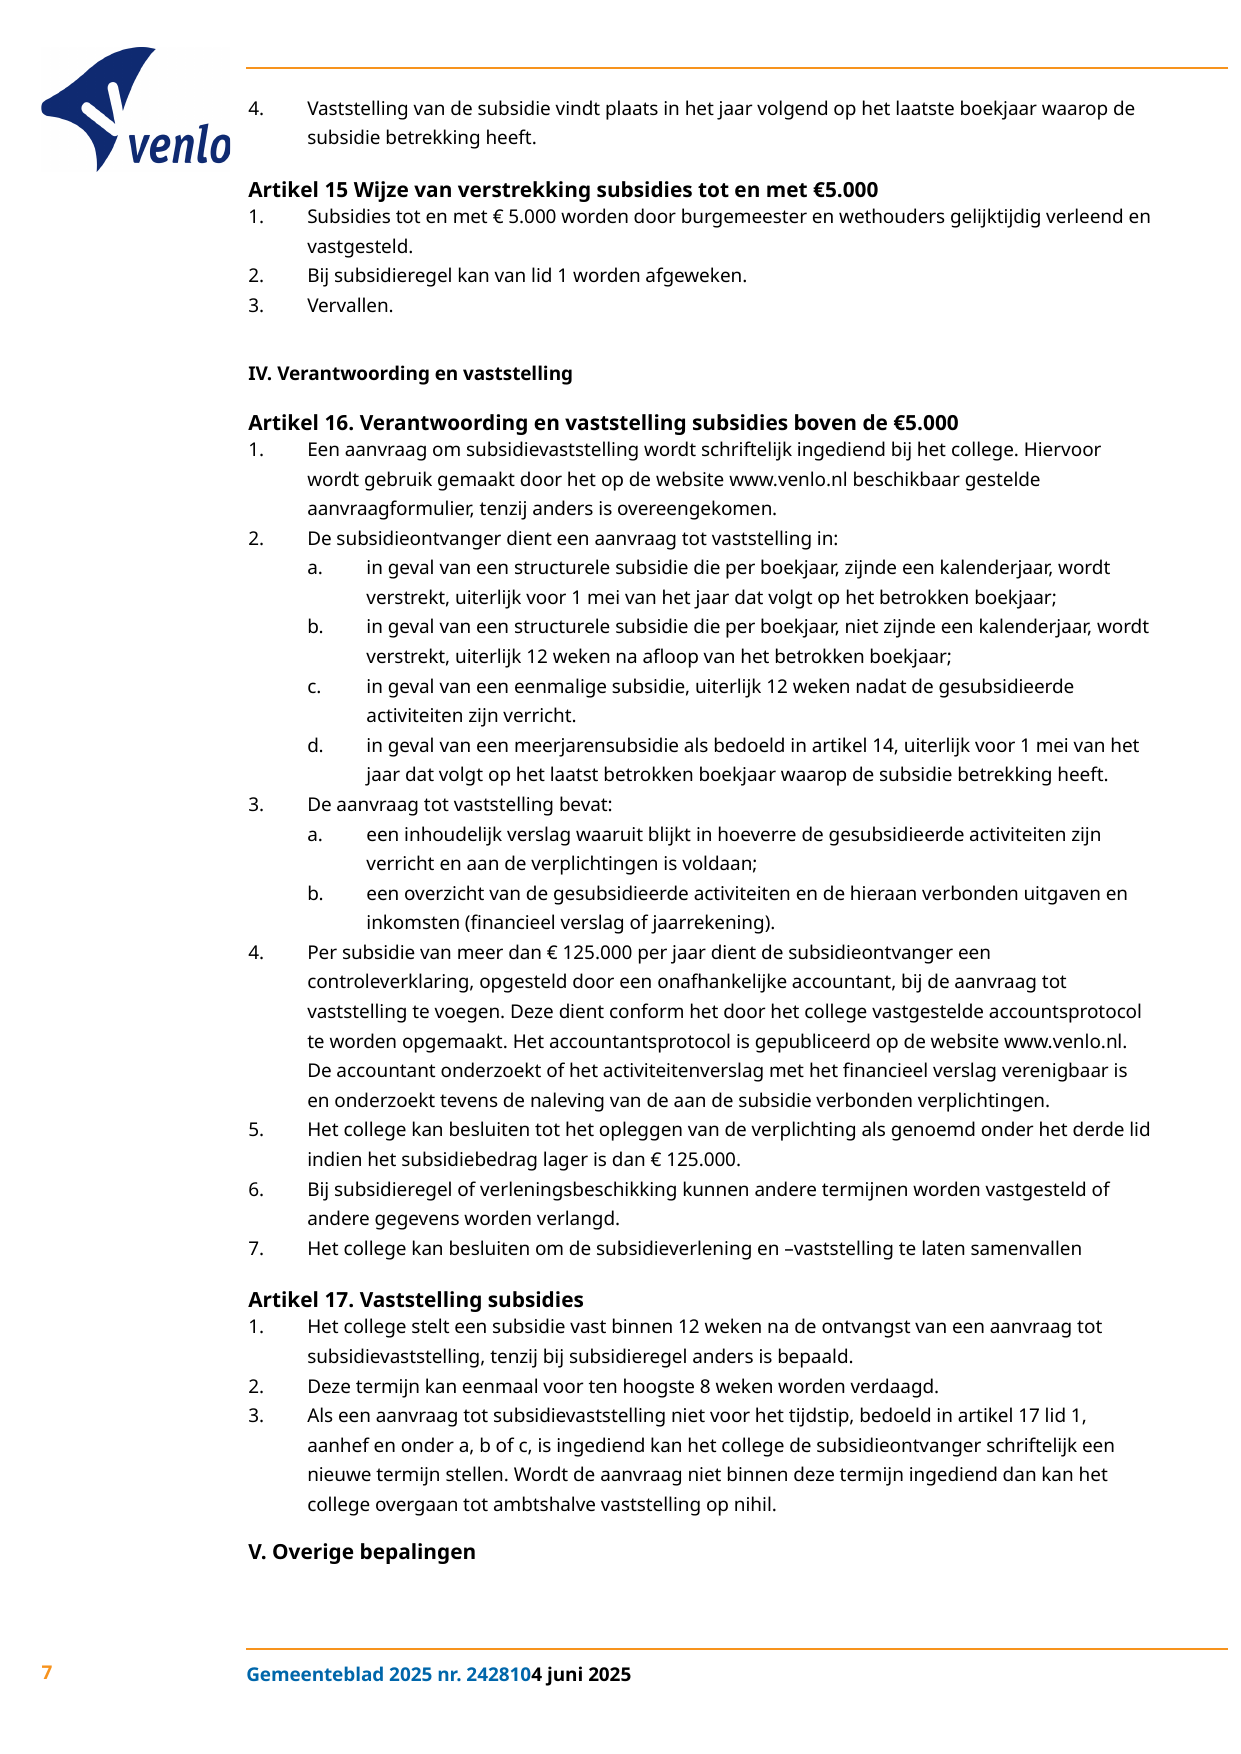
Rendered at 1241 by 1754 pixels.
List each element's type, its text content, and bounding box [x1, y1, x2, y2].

list Het college kan besluiten om de subsidieverlening en –vaststelling te laten samenvallen [248, 1235, 1152, 1261]
text Artikel 17. Vaststelling subsidies [248, 1285, 1152, 1314]
list De aanvraag tot vaststelling bevat: [248, 791, 1152, 817]
text Artikel 15 Wijze van verstrekking subsidies tot en met €5.000 [248, 175, 1152, 203]
list Als een aanvraag tot subsidievaststelling niet voor het tijdstip, bedoeld in artikel 17 lid 1, aanhef en onder a, b of c, is ingediend kan het college de subsidieontvanger schriftelijk een nieuwe termijn stellen. Wordt de aanvraag niet binnen deze termijn ingediend dan kan het college overgaan tot ambtshalve vaststelling op nihil. [248, 1402, 1152, 1517]
list Vervallen. [248, 292, 1152, 318]
text Artikel 16. Verantwoording en vaststelling subsidies boven de €5.000 [248, 408, 1152, 436]
list Vaststelling van de subsidie vindt plaats in het jaar volgend op het laatste boekjaar waarop de subsidie betrekking heeft. [248, 95, 1152, 150]
list Subsidies tot en met € 5.000 worden door burgemeester en wethouders gelijktijdig verleend en vastgesteld. [248, 203, 1152, 258]
list De subsidieontvanger dient een aanvraag tot vaststelling in: [248, 525, 1152, 551]
list in geval van een eenmalige subsidie, uiterlijk 12 weken nadat de gesubsidieerde activiteiten zijn verricht. [307, 673, 1152, 728]
list Het college kan besluiten tot het opleggen van de verplichting als genoemd onder het derde lid indien het subsidiebedrag lager is dan € 125.000. [248, 1117, 1152, 1172]
list Bij subsidieregel kan van lid 1 worden afgeweken. [248, 262, 1152, 288]
list in geval van een structurele subsidie die per boekjaar, zijnde een kalenderjaar, wordt verstrekt, uiterlijk voor 1 mei van het jaar dat volgt op het betrokken boekjaar; [307, 554, 1152, 610]
list in geval van een structurele subsidie die per boekjaar, niet zijnde een kalenderjaar, wordt verstrekt, uiterlijk 12 weken na afloop van het betrokken boekjaar; [307, 614, 1152, 669]
text V. Overige bepalingen [248, 1537, 1152, 1565]
list Deze termijn kan eenmaal voor ten hoogste 8 weken worden verdaagd. [248, 1373, 1152, 1399]
list Het college stelt een subsidie vast binnen 12 weken na de ontvangst van een aanvraag tot subsidievaststelling, tenzij bij subsidieregel anders is bepaald. [248, 1314, 1152, 1369]
list een overzicht van de gesubsidieerde activiteiten en de hieraan verbonden uitgaven en inkomsten (financieel verslag of jaarrekening). [307, 880, 1152, 935]
text IV. Verantwoording en vaststelling [248, 358, 1152, 387]
list Een aanvraag om subsidievaststelling wordt schriftelijk ingediend bij het college. Hiervoor wordt gebruik gemaakt door het op de website www.venlo.nl beschikbaar gestelde aanvraagformulier, tenzij anders is overeengekomen. [248, 436, 1152, 521]
picture [41, 47, 231, 172]
list Bij subsidieregel of verleningsbeschikking kunnen andere termijnen worden vastgesteld of andere gegevens worden verlangd. [248, 1176, 1152, 1231]
list in geval van een meerjarensubsidie als bedoeld in artikel 14, uiterlijk voor 1 mei van het jaar dat volgt op het laatst betrokken boekjaar waarop de subsidie betrekking heeft. [307, 732, 1152, 787]
list een inhoudelijk verslag waaruit blijkt in hoeverre de gesubsidieerde activiteiten zijn verricht en aan de verplichtingen is voldaan; [307, 821, 1152, 876]
list Per subsidie van meer dan € 125.000 per jaar dient de subsidieontvanger een controleverklaring, opgesteld door een onafhankelijke accountant, bij de aanvraag tot vaststelling te voegen. Deze dient conform het door het college vastgestelde accountsprotocol te worden opgemaakt. Het accountantsprotocol is gepubliceerd op de website www.venlo.nl. De accountant onderzoekt of het activiteitenverslag met het financieel verslag verenigbaar is en onderzoekt tevens de naleving van de aan de subsidie verbonden verplichtingen. [248, 939, 1152, 1113]
